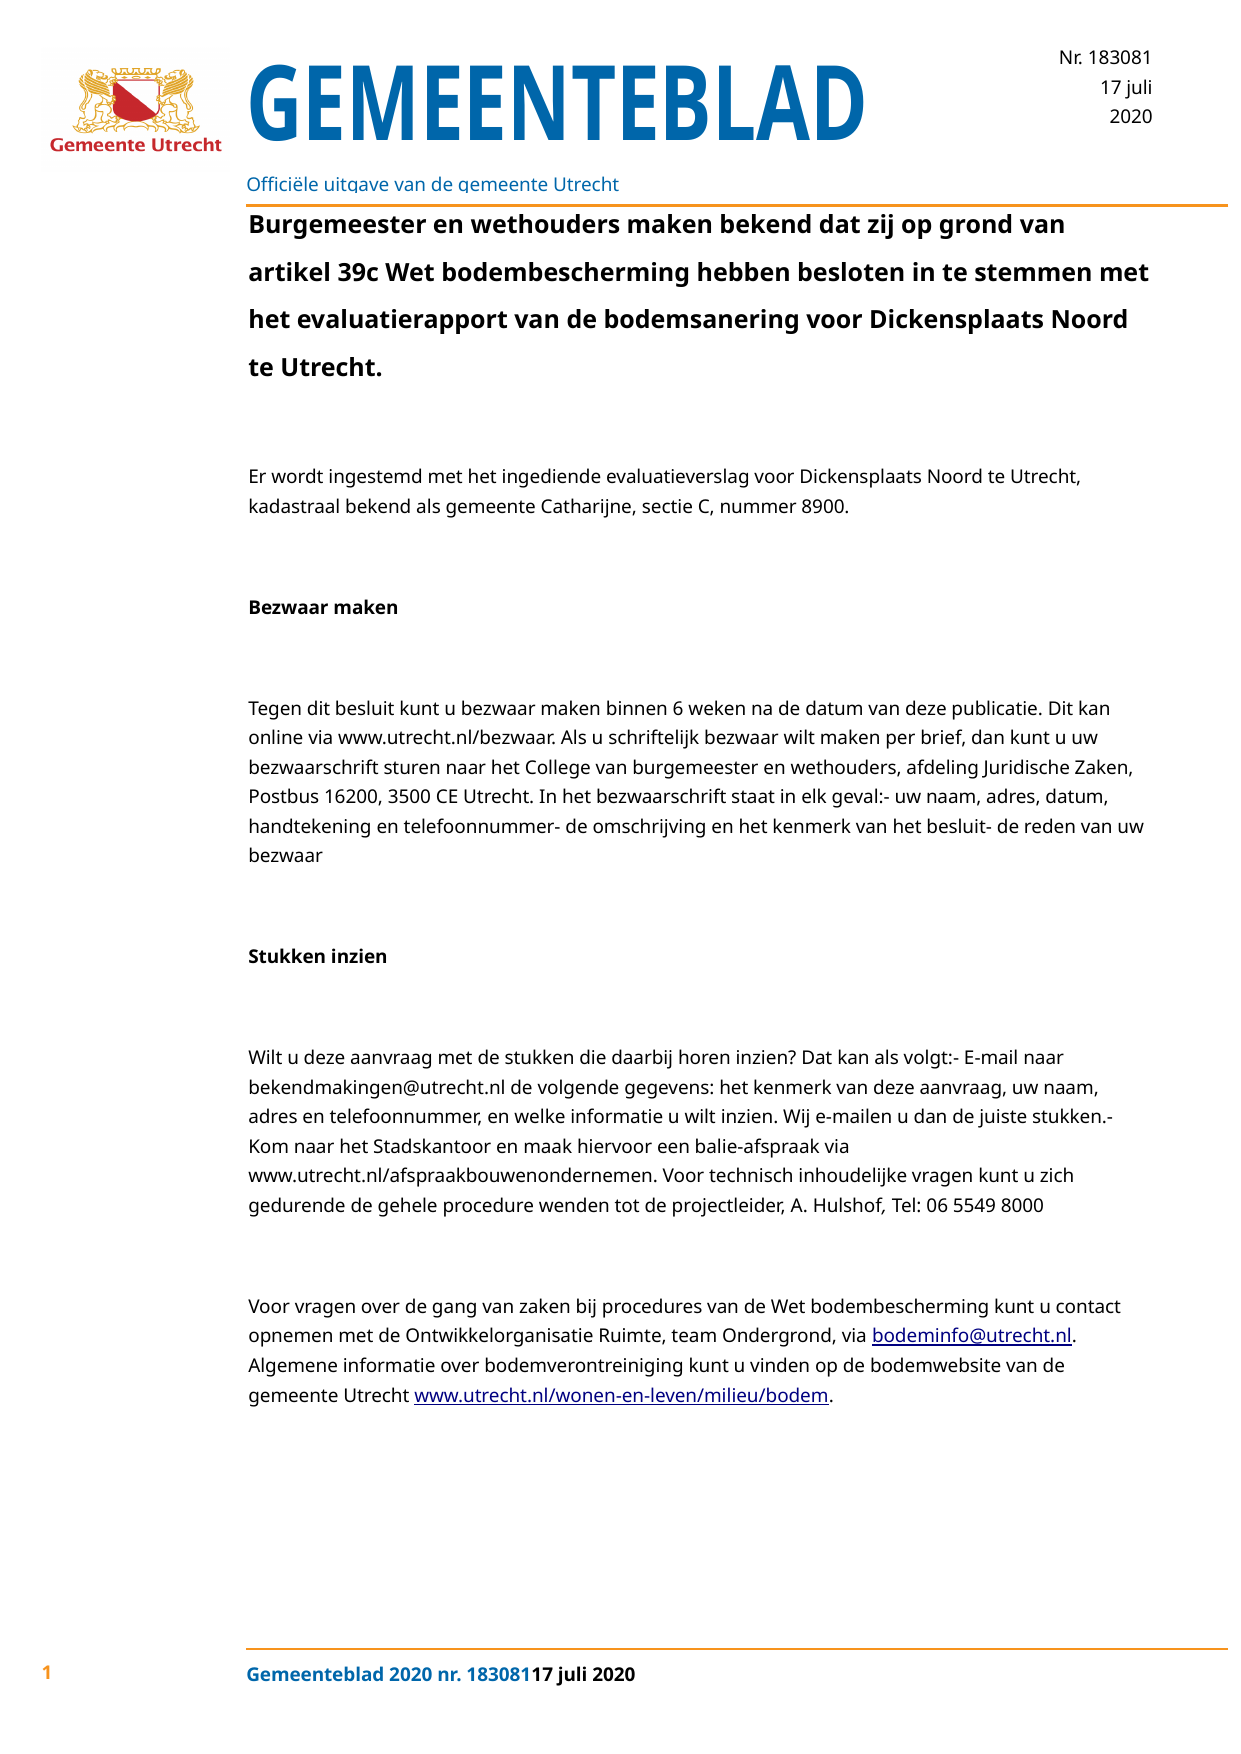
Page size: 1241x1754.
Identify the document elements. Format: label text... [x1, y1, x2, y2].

text Stukken inzien [248, 943, 1152, 969]
text Burgemeester en wethouders maken bekend dat zij op grond van artikel 39c Wet bodembescherming hebben besloten in te stemmen met het evaluatierapport van de bodemsanering voor Dickensplaats Noord te Utrecht. [248, 207, 1152, 384]
text Voor vragen over de gang van zaken bij procedures van de Wet bodembescherming kunt u contact opnemen met de Ontwikkelorganisatie Ruimte, team Ondergrond, via bodeminfo@utrecht.nl. Algemene informatie over bodemverontreiniging kunt u vinden op de bodemwebsite van de gemeente Utrecht www.utrecht.nl/wonen-en-leven/milieu/bodem. [248, 1293, 1152, 1408]
picture [41, 47, 231, 172]
text Bezwaar maken [248, 594, 1152, 620]
text Tegen dit besluit kunt u bezwaar maken binnen 6 weken na de datum van deze publicatie. Dit kan online via www.utrecht.nl/bezwaar. Als u schriftelijk bezwaar wilt maken per brief, dan kunt u uw bezwaarschrift sturen naar het College van burgemeester en wethouders, afdeling Juridische Zaken, Postbus 16200, 3500 CE Utrecht. In het bezwaarschrift staat in elk geval:- uw naam, adres, datum, handtekening en telefoonnummer- de omschrijving en het kenmerk van het besluit- de reden van uw bezwaar [248, 695, 1152, 868]
text Er wordt ingestemd met het ingediende evaluatieverslag voor Dickensplaats Noord te Utrecht, kadastraal bekend als gemeente Catharijne, sectie C, nummer 8900. [248, 463, 1152, 519]
text Wilt u deze aanvraag met de stukken die daarbij horen inzien? Dat kan als volgt:- E-mail naar bekendmakingen@utrecht.nl de volgende gegevens: het kenmerk van deze aanvraag, uw naam, adres en telefoonnummer, en welke informatie u wilt inzien. Wij e-mailen u dan de juiste stukken.- Kom naar het Stadskantoor en maak hiervoor een balie-afspraak via www.utrecht.nl/afspraakbouwenondernemen. Voor technisch inhoudelijke vragen kunt u zich gedurende de gehele procedure wenden tot de projectleider, A. Hulshof, Tel: 06 5549 8000 [248, 1044, 1152, 1218]
